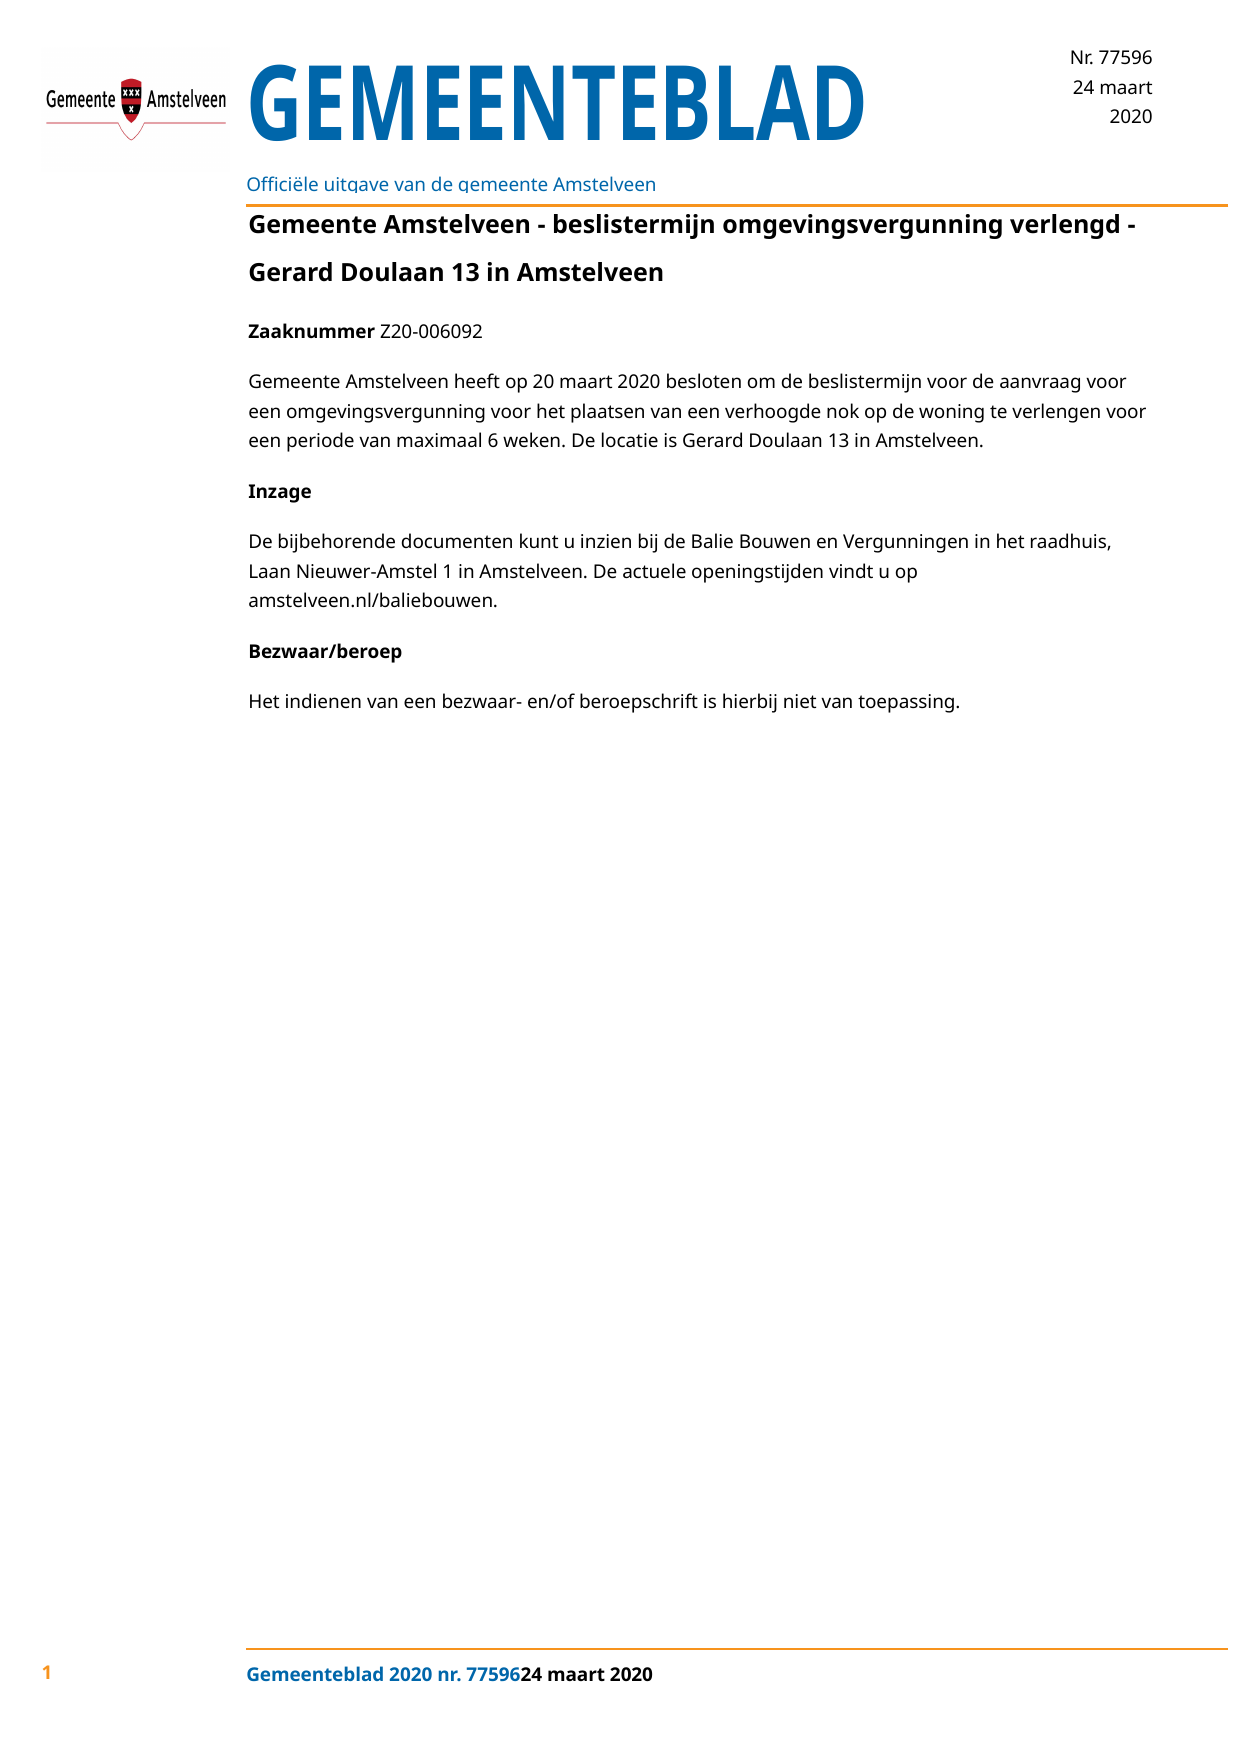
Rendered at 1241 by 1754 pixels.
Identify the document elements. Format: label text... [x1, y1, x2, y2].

text Bezwaar/beroep [248, 638, 1152, 664]
text Het indienen van een bezwaar- en/of beroepschrift is hierbij niet van toepassing. [248, 688, 1152, 714]
text De bijbehorende documenten kunt u inzien bij de Balie Bouwen en Vergunningen in het raadhuis, Laan Nieuwer-Amstel 1 in Amstelveen. De actuele openingstijden vindt u op amstelveen.nl/baliebouwen. [248, 528, 1152, 613]
picture [41, 47, 231, 172]
text Zaaknummer Z20-006092 [248, 318, 1152, 344]
text Gemeente Amstelveen - beslistermijn omgevingsvergunning verlengd - Gerard Doulaan 13 in Amstelveen [248, 207, 1152, 288]
text Gemeente Amstelveen heeft op 20 maart 2020 besloten om de beslistermijn voor de aanvraag voor een omgevingsvergunning voor het plaatsen van een verhoogde nok op de woning te verlengen voor een periode van maximaal 6 weken. De locatie is Gerard Doulaan 13 in Amstelveen. [248, 368, 1152, 453]
text Inzage [248, 478, 1152, 504]
